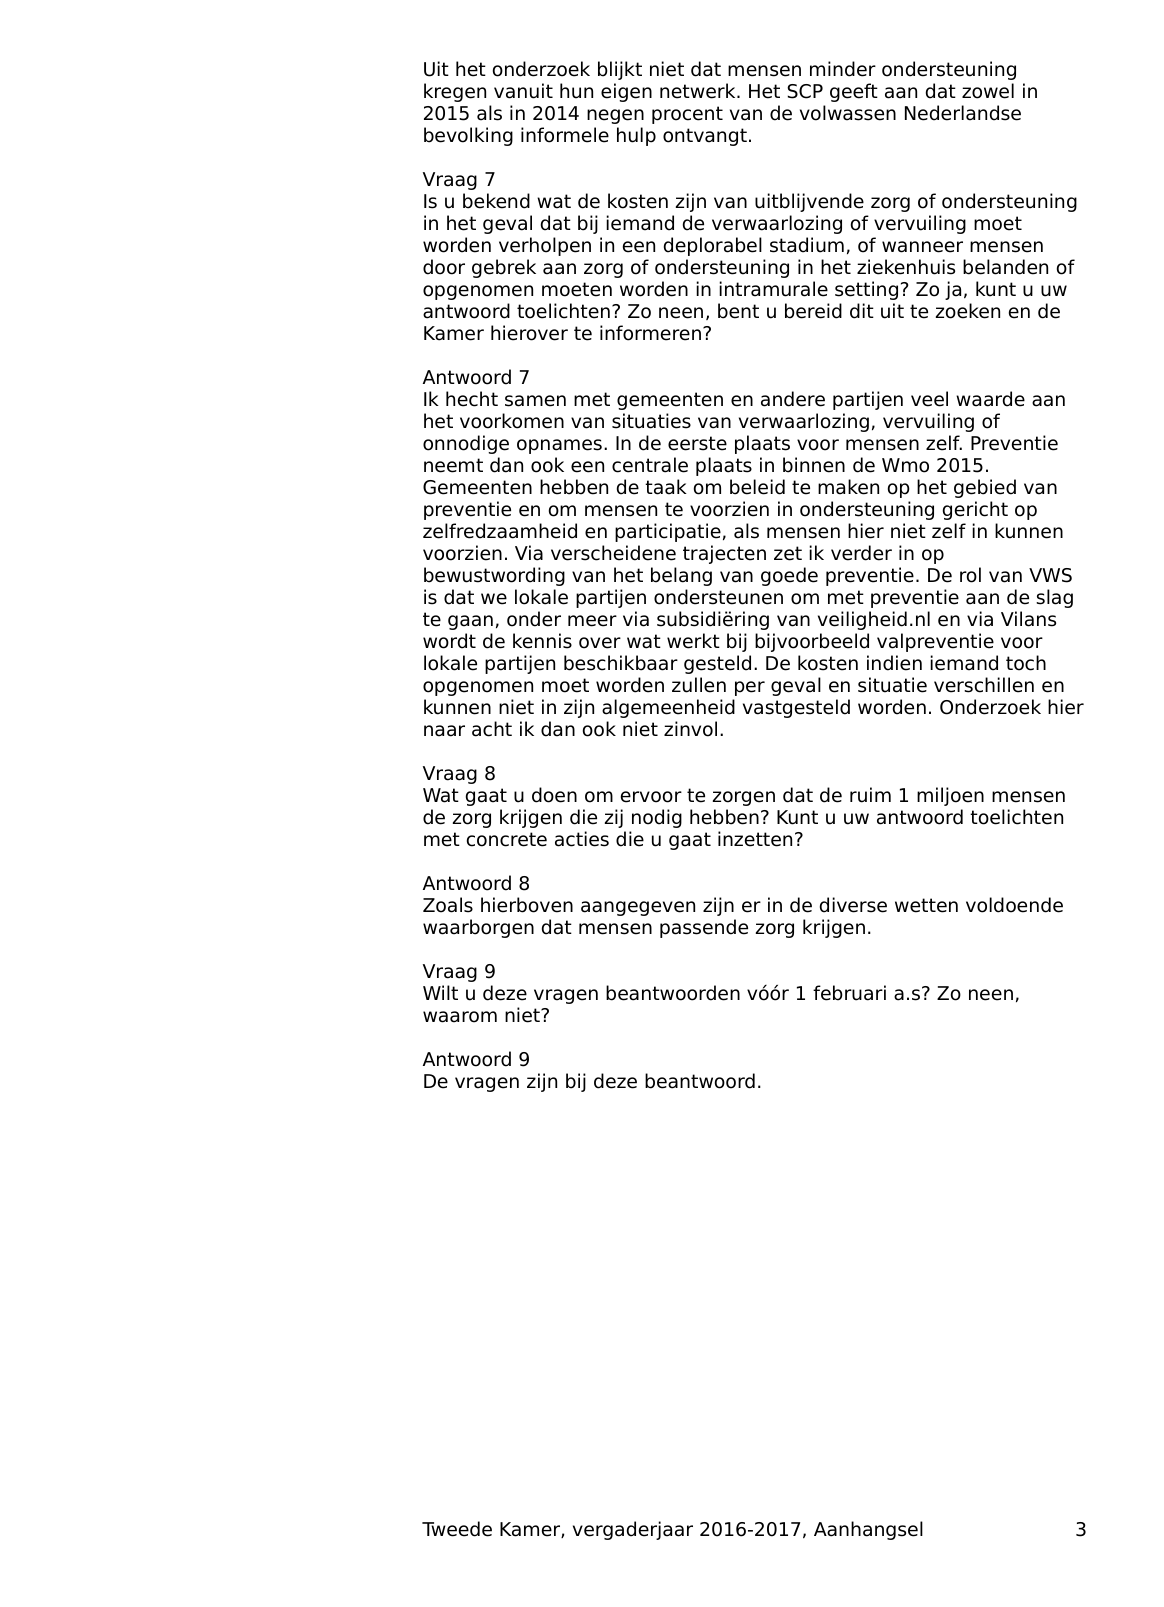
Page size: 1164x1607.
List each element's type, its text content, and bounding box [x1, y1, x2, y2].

text De vragen zijn bij deze beantwoord. [422, 1071, 1087, 1093]
text Wilt u deze vragen beantwoorden vóór 1 februari a.s? Zo neen, waarom niet? [422, 983, 1087, 1027]
text Zoals hierboven aangegeven zijn er in de diverse wetten voldoende waarborgen dat mensen passende zorg krijgen. [422, 895, 1087, 939]
text Vraag 7 [422, 169, 1087, 191]
text Antwoord 7 [422, 367, 1087, 389]
text Uit het onderzoek blijkt niet dat mensen minder ondersteuning kregen vanuit hun eigen netwerk. Het SCP geeft aan dat zowel in 2015 als in 2014 negen procent van de volwassen Nederlandse bevolking informele hulp ontvangt. [422, 59, 1087, 147]
text Antwoord 9 [422, 1049, 1087, 1071]
text Antwoord 8 [422, 873, 1087, 895]
text Vraag 8 [422, 763, 1087, 785]
text Wat gaat u doen om ervoor te zorgen dat de ruim 1 miljoen mensen de zorg krijgen die zij nodig hebben? Kunt u uw antwoord toelichten met concrete acties die u gaat inzetten? [422, 785, 1087, 851]
text Ik hecht samen met gemeenten en andere partijen veel waarde aan het voorkomen van situaties van verwaarlozing, vervuiling of onnodige opnames. In de eerste plaats voor mensen zelf. Preventie neemt dan ook een centrale plaats in binnen de Wmo 2015. Gemeenten hebben de taak om beleid te maken op het gebied van preventie en om mensen te voorzien in ondersteuning gericht op zelfredzaamheid en participatie, als mensen hier niet zelf in kunnen voorzien. Via verscheidene trajecten zet ik verder in op bewustwording van het belang van goede preventie. De rol van VWS is dat we lokale partijen ondersteunen om met preventie aan de slag te gaan, onder meer via subsidiëring van veiligheid.nl en via Vilans wordt de kennis over wat werkt bij bijvoorbeeld valpreventie voor lokale partijen beschikbaar gesteld. De kosten indien iemand toch opgenomen moet worden zullen per geval en situatie verschillen en kunnen niet in zijn algemeenheid vastgesteld worden. Onderzoek hier naar acht ik dan ook niet zinvol. [422, 389, 1087, 741]
text Vraag 9 [422, 961, 1087, 983]
text Is u bekend wat de kosten zijn van uitblijvende zorg of ondersteuning in het geval dat bij iemand de verwaarlozing of vervuiling moet worden verholpen in een deplorabel stadium, of wanneer mensen door gebrek aan zorg of ondersteuning in het ziekenhuis belanden of opgenomen moeten worden in intramurale setting? Zo ja, kunt u uw antwoord toelichten? Zo neen, bent u bereid dit uit te zoeken en de Kamer hierover te informeren? [422, 191, 1087, 345]
